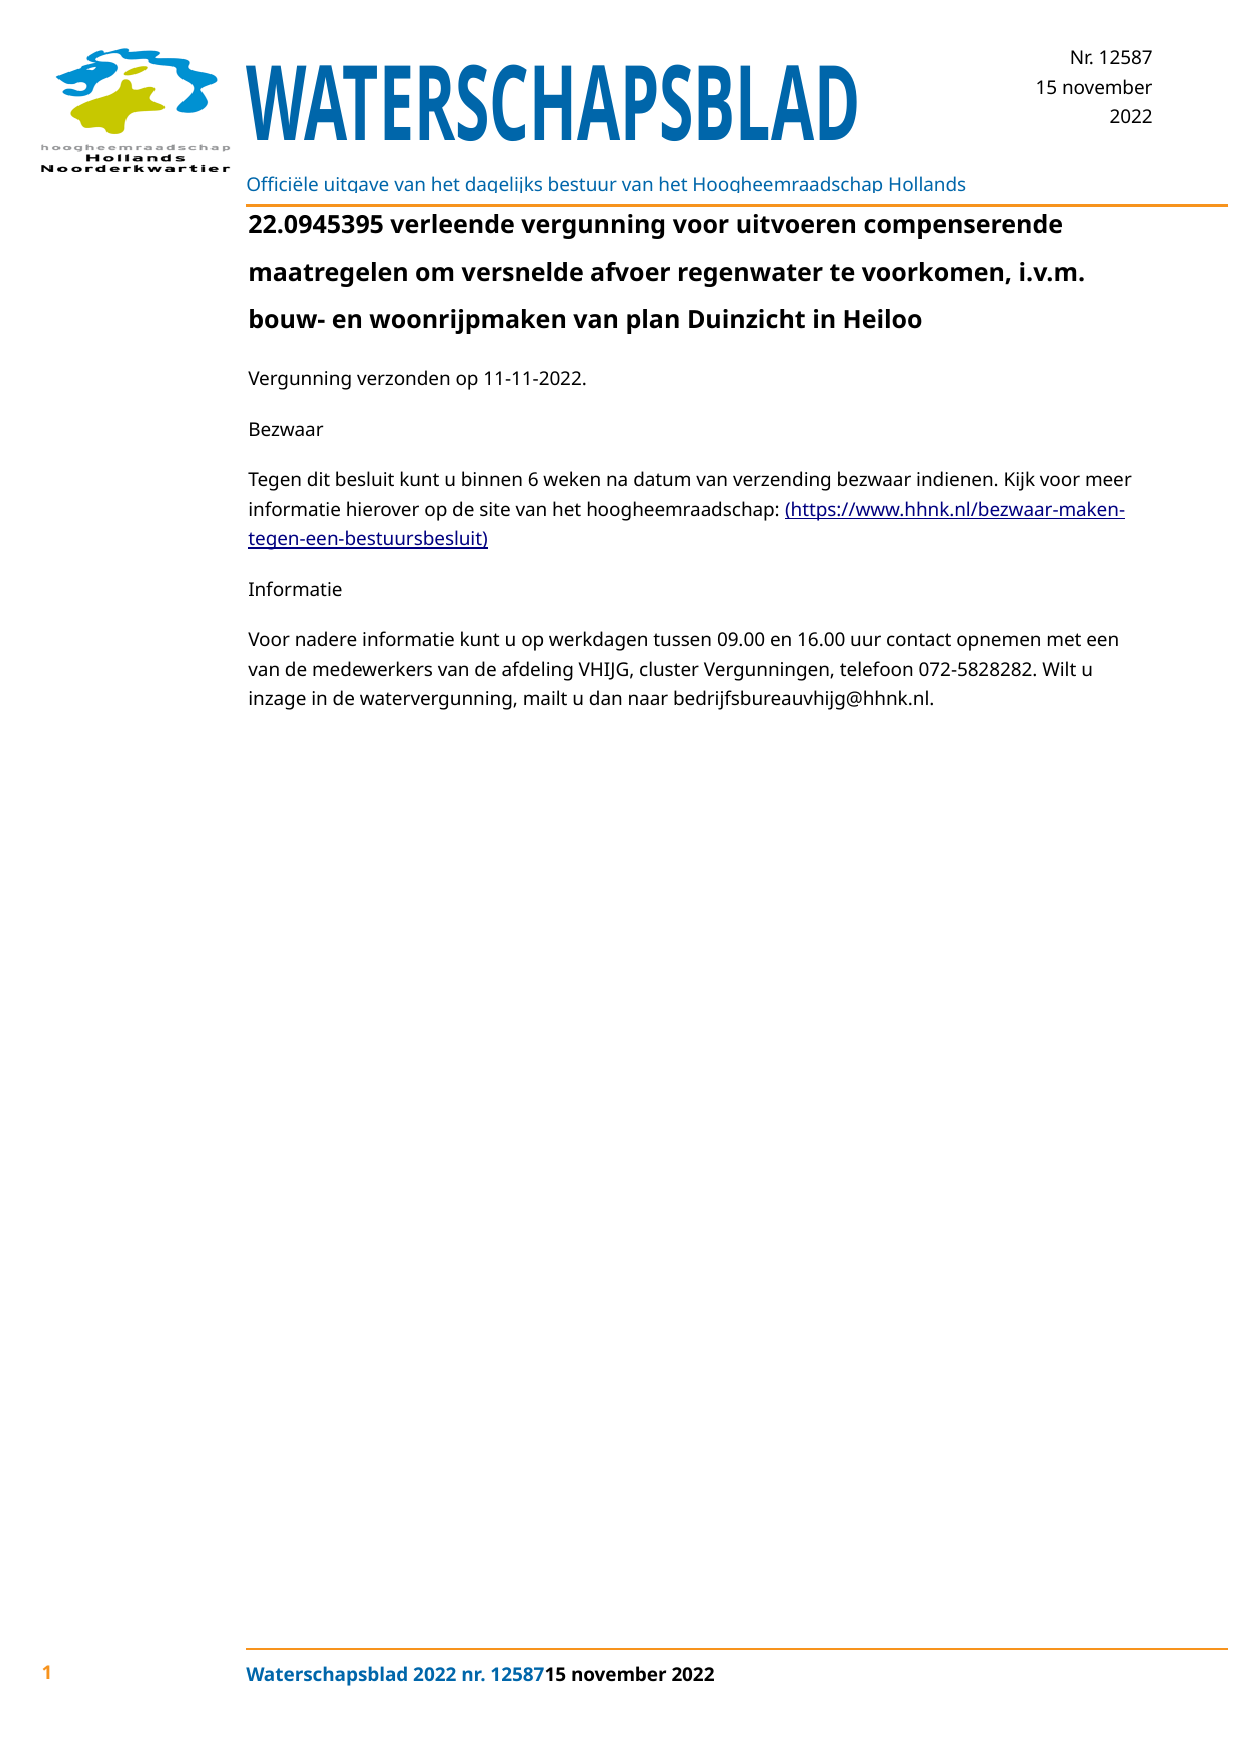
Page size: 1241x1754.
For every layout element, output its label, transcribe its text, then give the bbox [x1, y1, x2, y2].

text Voor nadere informatie kunt u op werkdagen tussen 09.00 en 16.00 uur contact opnemen met een van de medewerkers van de afdeling VHIJG, cluster Vergunningen, telefoon 072-5828282. Wilt u inzage in de watervergunning, mailt u dan naar bedrijfsbureauvhijg@hhnk.nl. [248, 626, 1152, 711]
text 22.0945395 verleende vergunning voor uitvoeren compenserende maatregelen om versnelde afvoer regenwater te voorkomen, i.v.m. bouw- en woonrijpmaken van plan Duinzicht in Heiloo [248, 207, 1152, 336]
text Vergunning verzonden op 11-11-2022. [248, 366, 1152, 391]
text Tegen dit besluit kunt u binnen 6 weken na datum van verzending bezwaar indienen. Kijk voor meer informatie hierover op de site van het hoogheemraadschap: (https://www.hhnk.nl/bezwaar-maken-tegen-een-bestuursbesluit) [248, 466, 1152, 551]
picture [41, 47, 231, 172]
text Informatie [248, 576, 1152, 602]
text Bezwaar [248, 416, 1152, 442]
